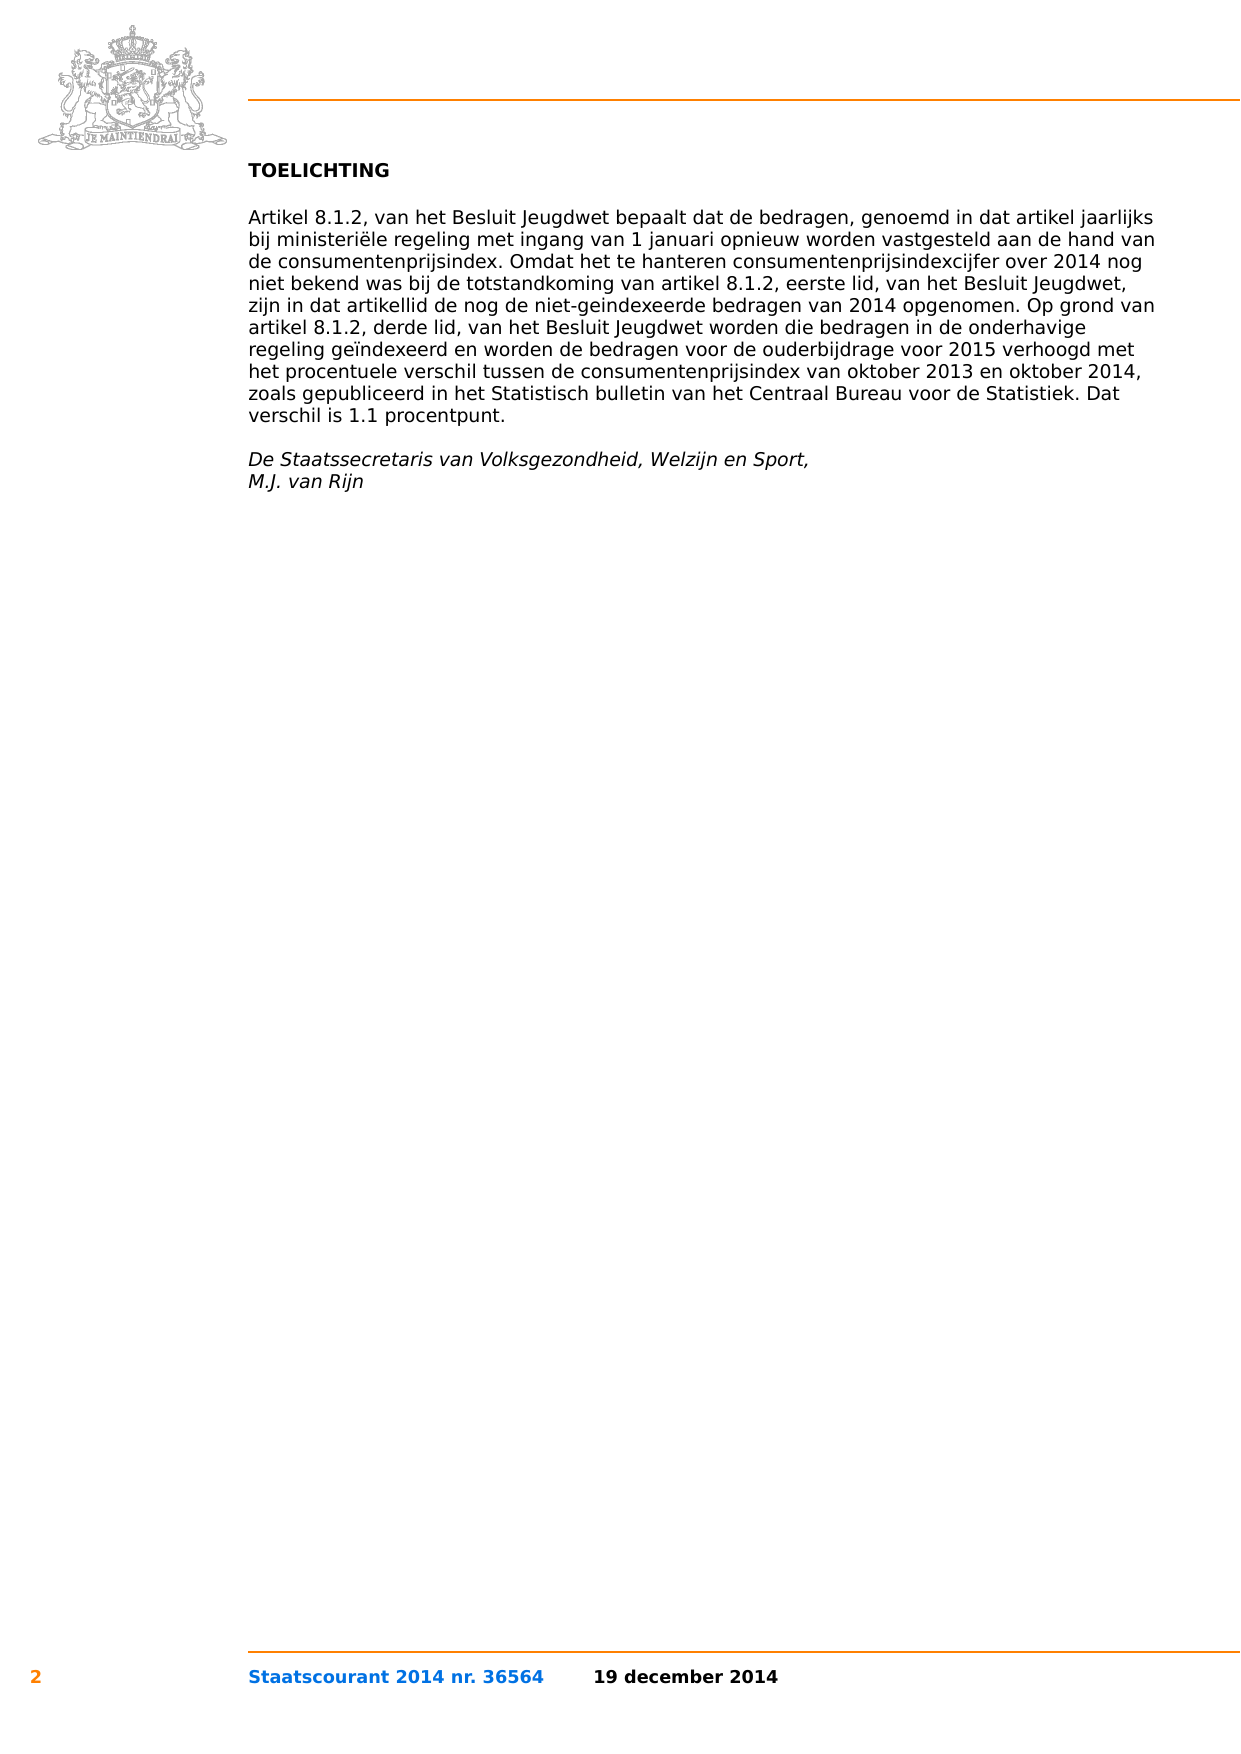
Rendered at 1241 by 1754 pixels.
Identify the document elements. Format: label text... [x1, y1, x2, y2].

picture [38, 25, 227, 150]
text Artikel 8.1.2, van het Besluit Jeugdwet bepaalt dat de bedragen, genoemd in dat artikel jaarlijks bij ministeriële regeling met ingang van 1 januari opnieuw worden vastgesteld aan de hand van de consumentenprijsindex. Omdat het te hanteren consumentenprijsindexcijfer over 2014 nog niet bekend was bij de totstandkoming van artikel 8.1.2, eerste lid, van het Besluit Jeugdwet, zijn in dat artikellid de nog de niet-geindexeerde bedragen van 2014 opgenomen. Op grond van artikel 8.1.2, derde lid, van het Besluit Jeugdwet worden die bedragen in de onderhavige regeling geïndexeerd en worden de bedragen voor de ouderbijdrage voor 2015 verhoogd met het procentuele verschil tussen de consumentenprijsindex van oktober 2013 en oktober 2014, zoals gepubliceerd in het Statistisch bulletin van het Centraal Bureau voor de Statistiek. Dat verschil is 1.1 procentpunt. [248, 207, 1163, 427]
text De Staatssecretaris van Volksgezondheid, Welzijn en Sport, M.J. van Rijn [248, 448, 1163, 492]
subtitle TOELICHTING [248, 160, 1163, 182]
